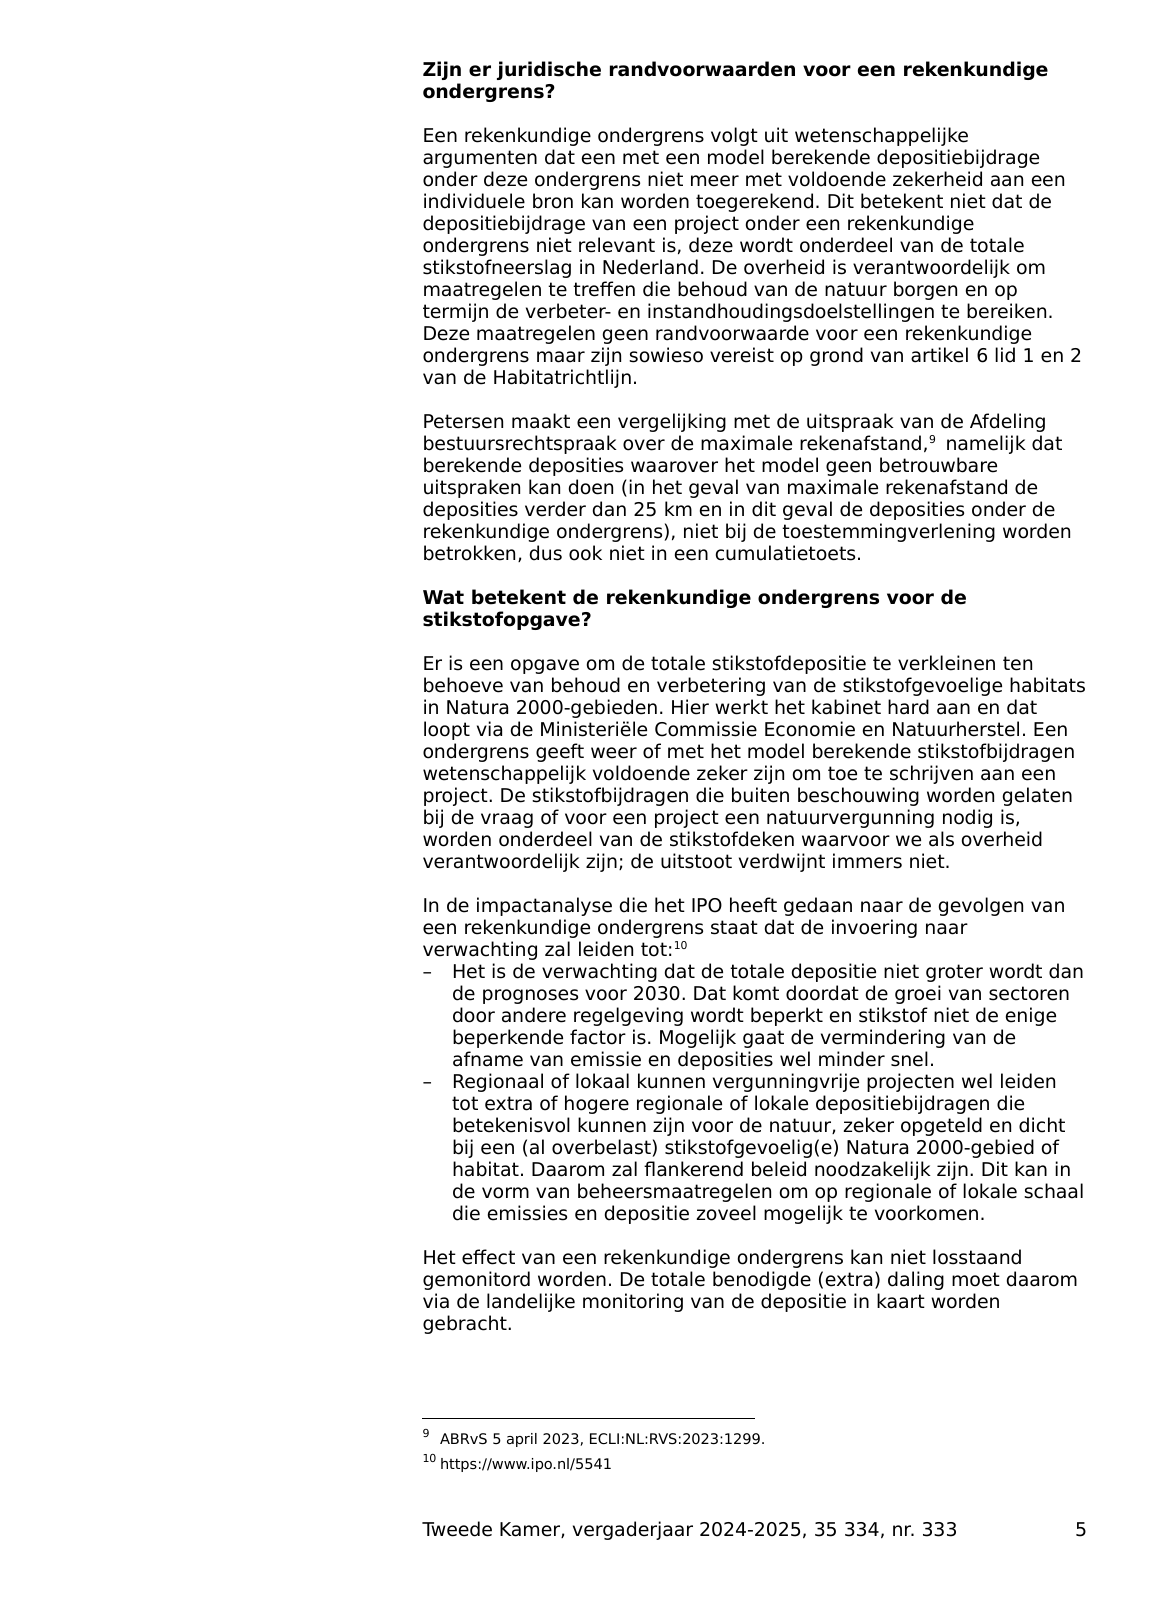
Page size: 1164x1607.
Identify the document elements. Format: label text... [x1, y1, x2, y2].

text In de impactanalyse die het IPO heeft gedaan naar de gevolgen van een rekenkundige ondergrens staat dat de invoering naar verwachting zal leiden tot: [422, 895, 1087, 961]
text ABRvS 5 april 2023, ECLI:NL:RVS:2023:1299. [422, 1427, 1087, 1449]
text Een rekenkundige ondergrens volgt uit wetenschappelijke argumenten dat een met een model berekende depositiebijdrage onder deze ondergrens niet meer met voldoende zekerheid aan een individuele bron kan worden toegerekend. Dit betekent niet dat de depositiebijdrage van een project onder een rekenkundige ondergrens niet relevant is, deze wordt onderdeel van de totale stikstofneerslag in Nederland. De overheid is verantwoordelijk om maatregelen te treffen die behoud van de natuur borgen en op termijn de verbeter- en instandhoudingsdoelstellingen te bereiken. Deze maatregelen geen randvoorwaarde voor een rekenkundige ondergrens maar zijn sowieso vereist op grond van artikel 6 lid 1 en 2 van de Habitatrichtlijn. [422, 125, 1087, 389]
text Het effect van een rekenkundige ondergrens kan niet losstaand gemonitord worden. De totale benodigde (extra) daling moet daarom via de landelijke monitoring van de depositie in kaart worden gebracht. [422, 1247, 1087, 1335]
text https://www.ipo.nl/5541 [422, 1452, 1087, 1474]
text – Het is de verwachting dat de totale depositie niet groter wordt dan de prognoses voor 2030. Dat komt doordat de groei van sectoren door andere regelgeving wordt beperkt en stikstof niet de enige beperkende factor is. Mogelijk gaat de vermindering van de afname van emissie en deposities wel minder snel. [422, 961, 1087, 1071]
text Er is een opgave om de totale stikstofdepositie te verkleinen ten behoeve van behoud en verbetering van de stikstofgevoelige habitats in Natura 2000-gebieden. Hier werkt het kabinet hard aan en dat loopt via de Ministeriële Commissie Economie en Natuurherstel. Een ondergrens geeft weer of met het model berekende stikstofbijdragen wetenschappelijk voldoende zeker zijn om toe te schrijven aan een project. De stikstofbijdragen die buiten beschouwing worden gelaten bij de vraag of voor een project een natuurvergunning nodig is, worden onderdeel van de stikstofdeken waarvoor we als overheid verantwoordelijk zijn; de uitstoot verdwijnt immers niet. [422, 653, 1087, 873]
text – Regionaal of lokaal kunnen vergunningvrije projecten wel leiden tot extra of hogere regionale of lokale depositiebijdragen die betekenisvol kunnen zijn voor de natuur, zeker opgeteld en dicht bij een (al overbelast) stikstofgevoelig(e) Natura 2000-gebied of habitat. Daarom zal flankerend beleid noodzakelijk zijn. Dit kan in de vorm van beheersmaatregelen om op regionale of lokale schaal die emissies en depositie zoveel mogelijk te voorkomen. [422, 1071, 1087, 1225]
subtitle Zijn er juridische randvoorwaarden voor een rekenkundige ondergrens? [422, 59, 1087, 103]
subtitle Wat betekent de rekenkundige ondergrens voor de stikstofopgave? [422, 587, 1087, 631]
text Petersen maakt een vergelijking met de uitspraak van de Afdeling bestuursrechtspraak over de maximale rekenafstand, namelijk dat berekende deposities waarover het model geen betrouwbare uitspraken kan doen (in het geval van maximale rekenafstand de deposities verder dan 25 km en in dit geval de deposities onder de rekenkundige ondergrens), niet bij de toestemmingverlening worden betrokken, dus ook niet in een cumulatietoets. [422, 411, 1087, 565]
